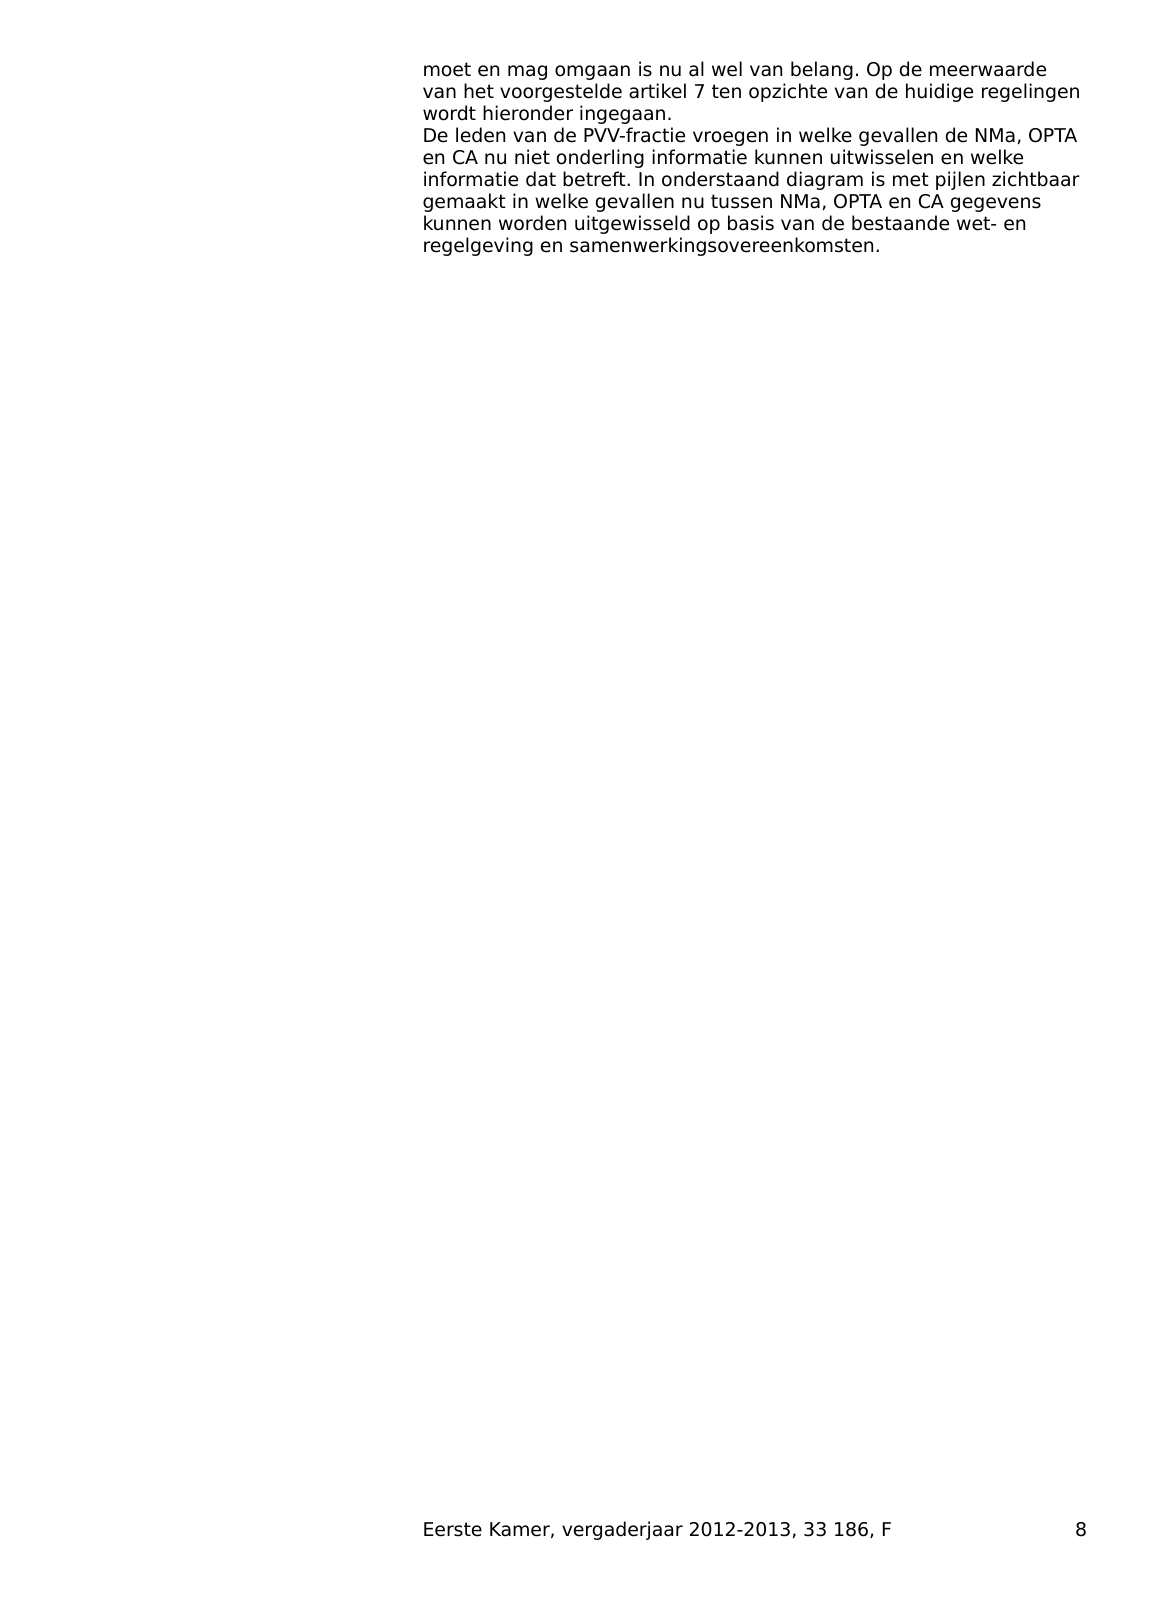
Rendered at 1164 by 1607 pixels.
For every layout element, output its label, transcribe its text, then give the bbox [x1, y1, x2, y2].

text moet en mag omgaan is nu al wel van belang. Op de meerwaarde van het voorgestelde artikel 7 ten opzichte van de huidige regelingen wordt hieronder ingegaan. [422, 59, 1087, 125]
text De leden van de PVV-fractie vroegen in welke gevallen de NMa, OPTA en CA nu niet onderling informatie kunnen uitwisselen en welke informatie dat betreft. In onderstaand diagram is met pijlen zichtbaar gemaakt in welke gevallen nu tussen NMa, OPTA en CA gegevens kunnen worden uitgewisseld op basis van de bestaande wet- en regelgeving en samenwerkingsovereenkomsten. [422, 125, 1087, 257]
